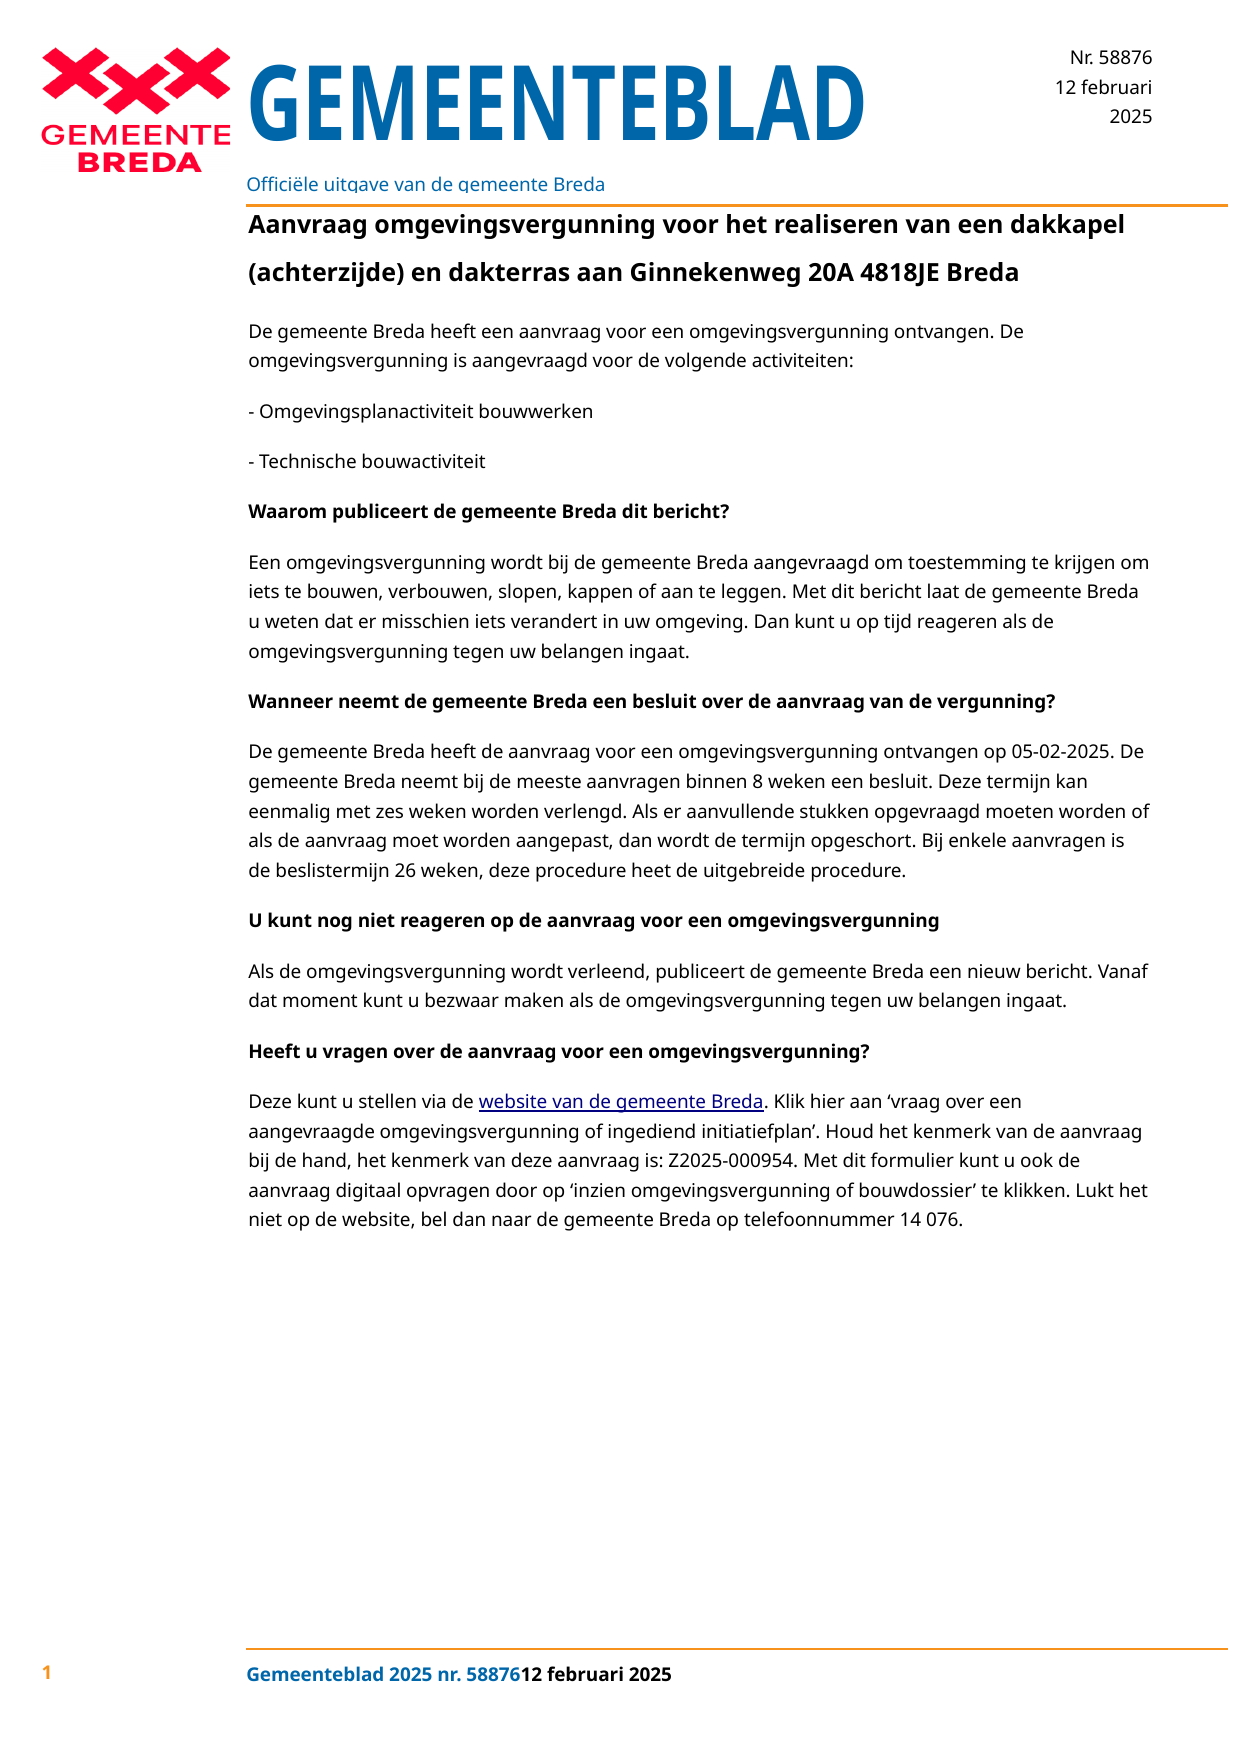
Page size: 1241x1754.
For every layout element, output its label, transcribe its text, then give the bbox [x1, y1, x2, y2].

text Wanneer neemt de gemeente Breda een besluit over de aanvraag van de vergunning? [248, 688, 1152, 714]
text - Omgevingsplanactiviteit bouwwerken [248, 398, 1152, 424]
text De gemeente Breda heeft de aanvraag voor een omgevingsvergunning ontvangen op 05-02-2025. De gemeente Breda neemt bij de meeste aanvragen binnen 8 weken een besluit. Deze termijn kan eenmalig met zes weken worden verlengd. Als er aanvullende stukken opgevraagd moeten worden of als de aanvraag moet worden aangepast, dan wordt de termijn opgeschort. Bij enkele aanvragen is de beslistermijn 26 weken, deze procedure heet de uitgebreide procedure. [248, 739, 1152, 883]
text - Technische bouwactiviteit [248, 448, 1152, 474]
text Als de omgevingsvergunning wordt verleend, publiceert de gemeente Breda een nieuw bericht. Vanaf dat moment kunt u bezwaar maken als de omgevingsvergunning tegen uw belangen ingaat. [248, 958, 1152, 1013]
text De gemeente Breda heeft een aanvraag voor een omgevingsvergunning ontvangen. De omgevingsvergunning is aangevraagd voor de volgende activiteiten: [248, 318, 1152, 373]
text Waarom publiceert de gemeente Breda dit bericht? [248, 499, 1152, 524]
text Een omgevingsvergunning wordt bij de gemeente Breda aangevraagd om toestemming te krijgen om iets te bouwen, verbouwen, slopen, kappen of aan te leggen. Met dit bericht laat de gemeente Breda u weten dat er misschien iets verandert in uw omgeving. Dan kunt u op tijd reageren als de omgevingsvergunning tegen uw belangen ingaat. [248, 549, 1152, 664]
text Heeft u vragen over de aanvraag voor een omgevingsvergunning? [248, 1038, 1152, 1064]
text U kunt nog niet reageren op de aanvraag voor een omgevingsvergunning [248, 907, 1152, 933]
text Aanvraag omgevingsvergunning voor het realiseren van een dakkapel (achterzijde) en dakterras aan Ginnekenweg 20A 4818JE Breda [248, 207, 1152, 288]
picture [41, 47, 231, 172]
text Deze kunt u stellen via de website van de gemeente Breda. Klik hier aan ‘vraag over een aangevraagde omgevingsvergunning of ingediend initiatiefplan’. Houd het kenmerk van de aanvraag bij de hand, het kenmerk van deze aanvraag is: Z2025-000954. Met dit formulier kunt u ook de aanvraag digitaal opvragen door op ‘inzien omgevingsvergunning of bouwdossier’ te klikken. Lukt het niet op de website, bel dan naar de gemeente Breda op telefoonnummer 14 076. [248, 1088, 1152, 1232]
